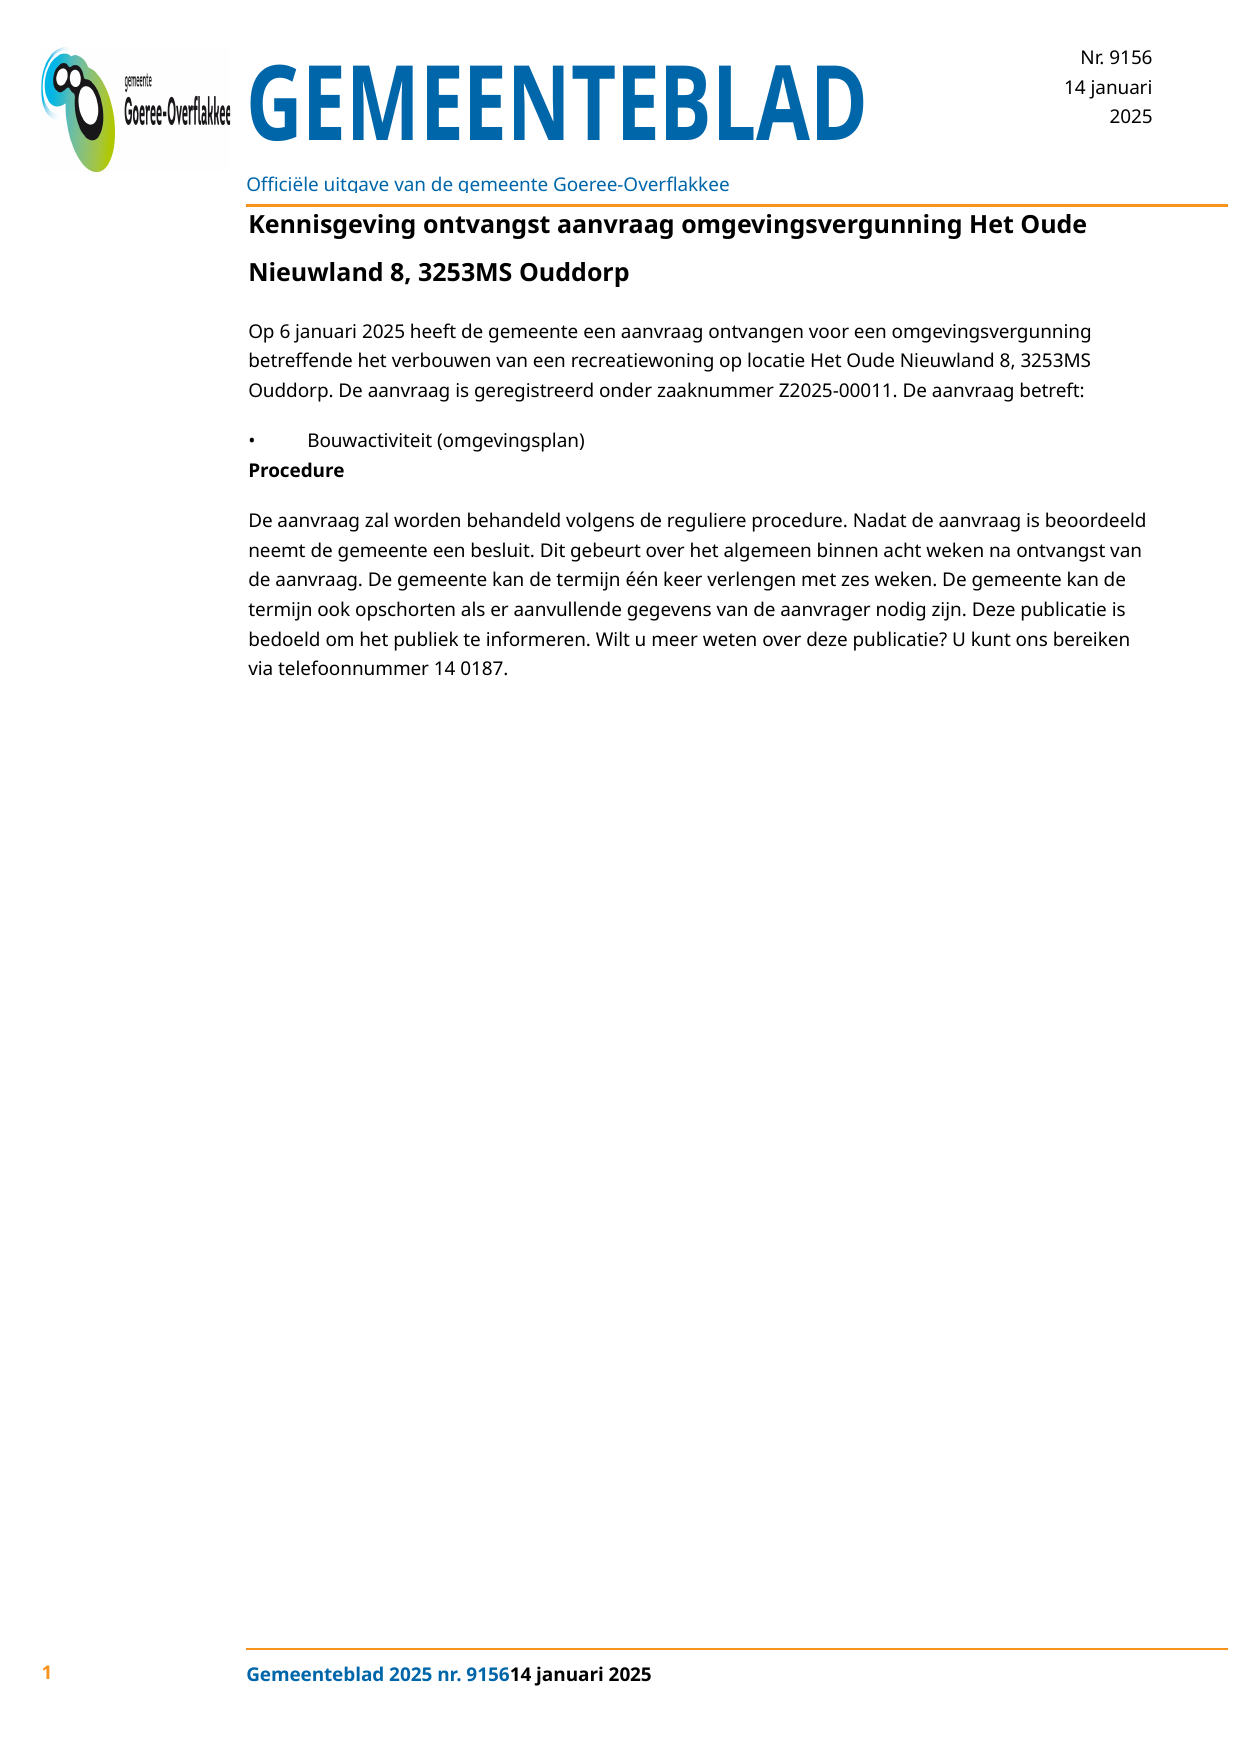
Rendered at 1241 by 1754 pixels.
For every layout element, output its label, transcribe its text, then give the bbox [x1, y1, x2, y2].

list Bouwactiviteit (omgevingsplan) [248, 427, 1152, 453]
text Op 6 januari 2025 heeft de gemeente een aanvraag ontvangen voor een omgevingsvergunning betreffende het verbouwen van een recreatiewoning op locatie Het Oude Nieuwland 8, 3253MS Ouddorp. De aanvraag is geregistreerd onder zaaknummer Z2025-00011. De aanvraag betreft: [248, 318, 1152, 403]
text De aanvraag zal worden behandeld volgens de reguliere procedure. Nadat de aanvraag is beoordeeld neemt de gemeente een besluit. Dit gebeurt over het algemeen binnen acht weken na ontvangst van de aanvraag. De gemeente kan de termijn één keer verlengen met zes weken. De gemeente kan de termijn ook opschorten als er aanvullende gegevens van de aanvrager nodig zijn. Deze publicatie is bedoeld om het publiek te informeren. Wilt u meer weten over deze publicatie? U kunt ons bereiken via telefoonnummer 14 0187. [248, 507, 1152, 681]
picture [41, 47, 231, 172]
text Procedure [248, 457, 1152, 483]
text Kennisgeving ontvangst aanvraag omgevingsvergunning Het Oude Nieuwland 8, 3253MS Ouddorp [248, 207, 1152, 288]
